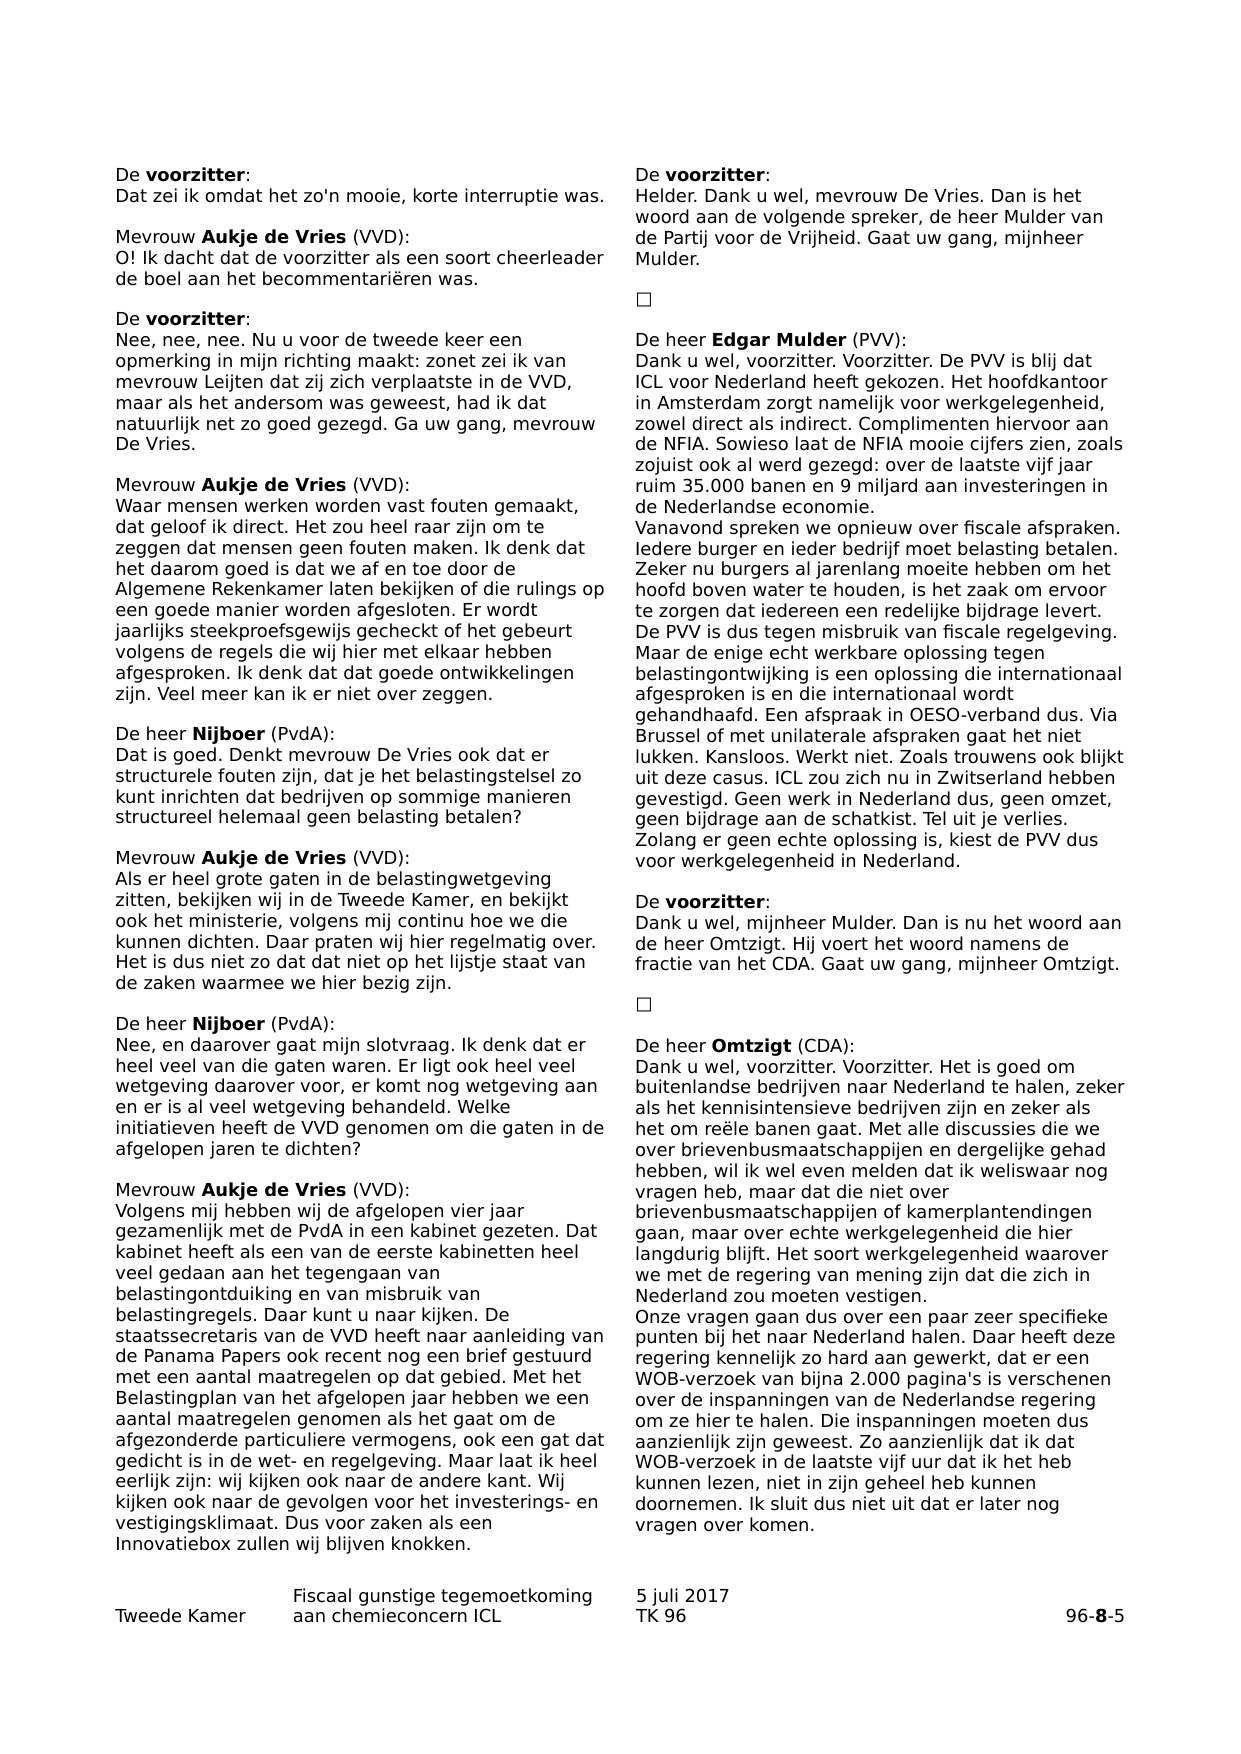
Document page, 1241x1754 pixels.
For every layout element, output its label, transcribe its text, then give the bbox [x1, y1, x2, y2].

text De voorzitter: [115, 165, 605, 186]
text De voorzitter: [635, 892, 1125, 912]
text Dat is goed. Denkt mevrouw De Vries ook dat er structurele fouten zijn, dat je het belastingstelsel zo kunt inrichten dat bedrijven op sommige manieren structureel helemaal geen belasting betalen? [115, 745, 605, 828]
text Nee, en daarover gaat mijn slotvraag. Ik denk dat er heel veel van die gaten waren. Er ligt ook heel veel wetgeving daarover voor, er komt nog wetgeving aan en er is al veel wetgeving behandeld. Welke initiatieven heeft de VVD genomen om die gaten in de afgelopen jaren te dichten? [115, 1034, 605, 1159]
text De heer Nijboer (PvdA): [115, 1014, 605, 1034]
text O! Ik dacht dat de voorzitter als een soort cheerleader de boel aan het becommentariëren was. [115, 248, 605, 289]
text Dank u wel, voorzitter. Voorzitter. De PVV is blij dat ICL voor Nederland heeft gekozen. Het hoofdkantoor in Amsterdam zorgt namelijk voor werkgelegenheid, zowel direct als indirect. Complimenten hiervoor aan de NFIA. Sowieso laat de NFIA mooie cijfers zien, zoals zojuist ook al werd gezegd: over de laatste vijf jaar ruim 35.000 banen en 9 miljard aan investeringen in de Nederlandse economie. [635, 351, 1125, 517]
text Dat zei ik omdat het zo'n mooie, korte interruptie was. [115, 186, 605, 207]
text Mevrouw Aukje de Vries (VVD): [115, 1179, 605, 1200]
text Mevrouw Aukje de Vries (VVD): [115, 475, 605, 496]
text ⬜ [635, 995, 1125, 1016]
text Waar mensen werken worden vast fouten gemaakt, dat geloof ik direct. Het zou heel raar zijn om te zeggen dat mensen geen fouten maken. Ik denk dat het daarom goed is dat we af en toe door de Algemene Rekenkamer laten bekijken of die rulings op een goede manier worden afgesloten. Er wordt jaarlijks steekproefsgewijs gecheckt of het gebeurt volgens de regels die wij hier met elkaar hebben afgesproken. Ik denk dat dat goede ontwikkelingen zijn. Veel meer kan ik er niet over zeggen. [115, 496, 605, 704]
text De voorzitter: [115, 309, 605, 330]
text Vanavond spreken we opnieuw over fiscale afspraken. Iedere burger en ieder bedrijf moet belasting betalen. Zeker nu burgers al jarenlang moeite hebben om het hoofd boven water te houden, is het zaak om ervoor te zorgen dat iedereen een redelijke bijdrage levert. De PVV is dus tegen misbruik van fiscale regelgeving. Maar de enige echt werkbare oplossing tegen belastingontwijking is een oplossing die internationaal afgesproken is en die internationaal wordt gehandhaafd. Een afspraak in OESO-verband dus. Via Brussel of met unilaterale afspraken gaat het niet lukken. Kansloos. Werkt niet. Zoals trouwens ook blijkt uit deze casus. ICL zou zich nu in Zwitserland hebben gevestigd. Geen werk in Nederland dus, geen omzet, geen bijdrage aan de schatkist. Tel uit je verlies. Zolang er geen echte oplossing is, kiest de PVV dus voor werkgelegenheid in Nederland. [635, 517, 1125, 872]
text De voorzitter: [635, 165, 1125, 186]
text De heer Nijboer (PvdA): [115, 724, 605, 745]
text Mevrouw Aukje de Vries (VVD): [115, 227, 605, 248]
text Volgens mij hebben wij de afgelopen vier jaar gezamenlijk met de PvdA in een kabinet gezeten. Dat kabinet heeft als een van de eerste kabinetten heel veel gedaan aan het tegengaan van belastingontduiking en van misbruik van belastingregels. Daar kunt u naar kijken. De staatssecretaris van de VVD heeft naar aanleiding van de Panama Papers ook recent nog een brief gestuurd met een aantal maatregelen op dat gebied. Met het Belastingplan van het afgelopen jaar hebben we een aantal maatregelen genomen als het gaat om de afgezonderde particuliere vermogens, ook een gat dat gedicht is in de wet- en regelgeving. Maar laat ik heel eerlijk zijn: wij kijken ook naar de andere kant. Wij kijken ook naar de gevolgen voor het investerings- en vestigingsklimaat. Dus voor zaken als een Innovatiebox zullen wij blijven knokken. [115, 1200, 605, 1554]
text Mevrouw Aukje de Vries (VVD): [115, 848, 605, 869]
text Nee, nee, nee. Nu u voor de tweede keer een opmerking in mijn richting maakt: zonet zei ik van mevrouw Leijten dat zij zich verplaatste in de VVD, maar als het andersom was geweest, had ik dat natuurlijk net zo goed gezegd. Ga uw gang, mevrouw De Vries. [115, 330, 605, 455]
text ⬜ [635, 289, 1125, 310]
text Helder. Dank u wel, mevrouw De Vries. Dan is het woord aan de volgende spreker, de heer Mulder van de Partij voor de Vrijheid. Gaat uw gang, mijnheer Mulder. [635, 186, 1125, 269]
text Dank u wel, voorzitter. Voorzitter. Het is goed om buitenlandse bedrijven naar Nederland te halen, zeker als het kennisintensieve bedrijven zijn en zeker als het om reële banen gaat. Met alle discussies die we over brievenbusmaatschappijen en dergelijke gehad hebben, wil ik wel even melden dat ik weliswaar nog vragen heb, maar dat die niet over brievenbusmaatschappijen of kamerplantendingen gaan, maar over echte werkgelegenheid die hier langdurig blijft. Het soort werkgelegenheid waarover we met de regering van mening zijn dat die zich in Nederland zou moeten vestigen. [635, 1056, 1125, 1306]
text Onze vragen gaan dus over een paar zeer specifieke punten bij het naar Nederland halen. Daar heeft deze regering kennelijk zo hard aan gewerkt, dat er een WOB-verzoek van bijna 2.000 pagina's is verschenen over de inspanningen van de Nederlandse regering om ze hier te halen. Die inspanningen moeten dus aanzienlijk zijn geweest. Zo aanzienlijk dat ik dat WOB-verzoek in de laatste vijf uur dat ik het heb kunnen lezen, niet in zijn geheel heb kunnen doornemen. Ik sluit dus niet uit dat er later nog vragen over komen. [635, 1306, 1125, 1536]
text Als er heel grote gaten in de belastingwetgeving zitten, bekijken wij in de Tweede Kamer, en bekijkt ook het ministerie, volgens mij continu hoe we die kunnen dichten. Daar praten wij hier regelmatig over. Het is dus niet zo dat dat niet op het lijstje staat van de zaken waarmee we hier bezig zijn. [115, 869, 605, 994]
text De heer Edgar Mulder (PVV): [635, 330, 1125, 351]
text Dank u wel, mijnheer Mulder. Dan is nu het woord aan de heer Omtzigt. Hij voert het woord namens de fractie van het CDA. Gaat uw gang, mijnheer Omtzigt. [635, 912, 1125, 975]
text De heer Omtzigt (CDA): [635, 1036, 1125, 1056]
